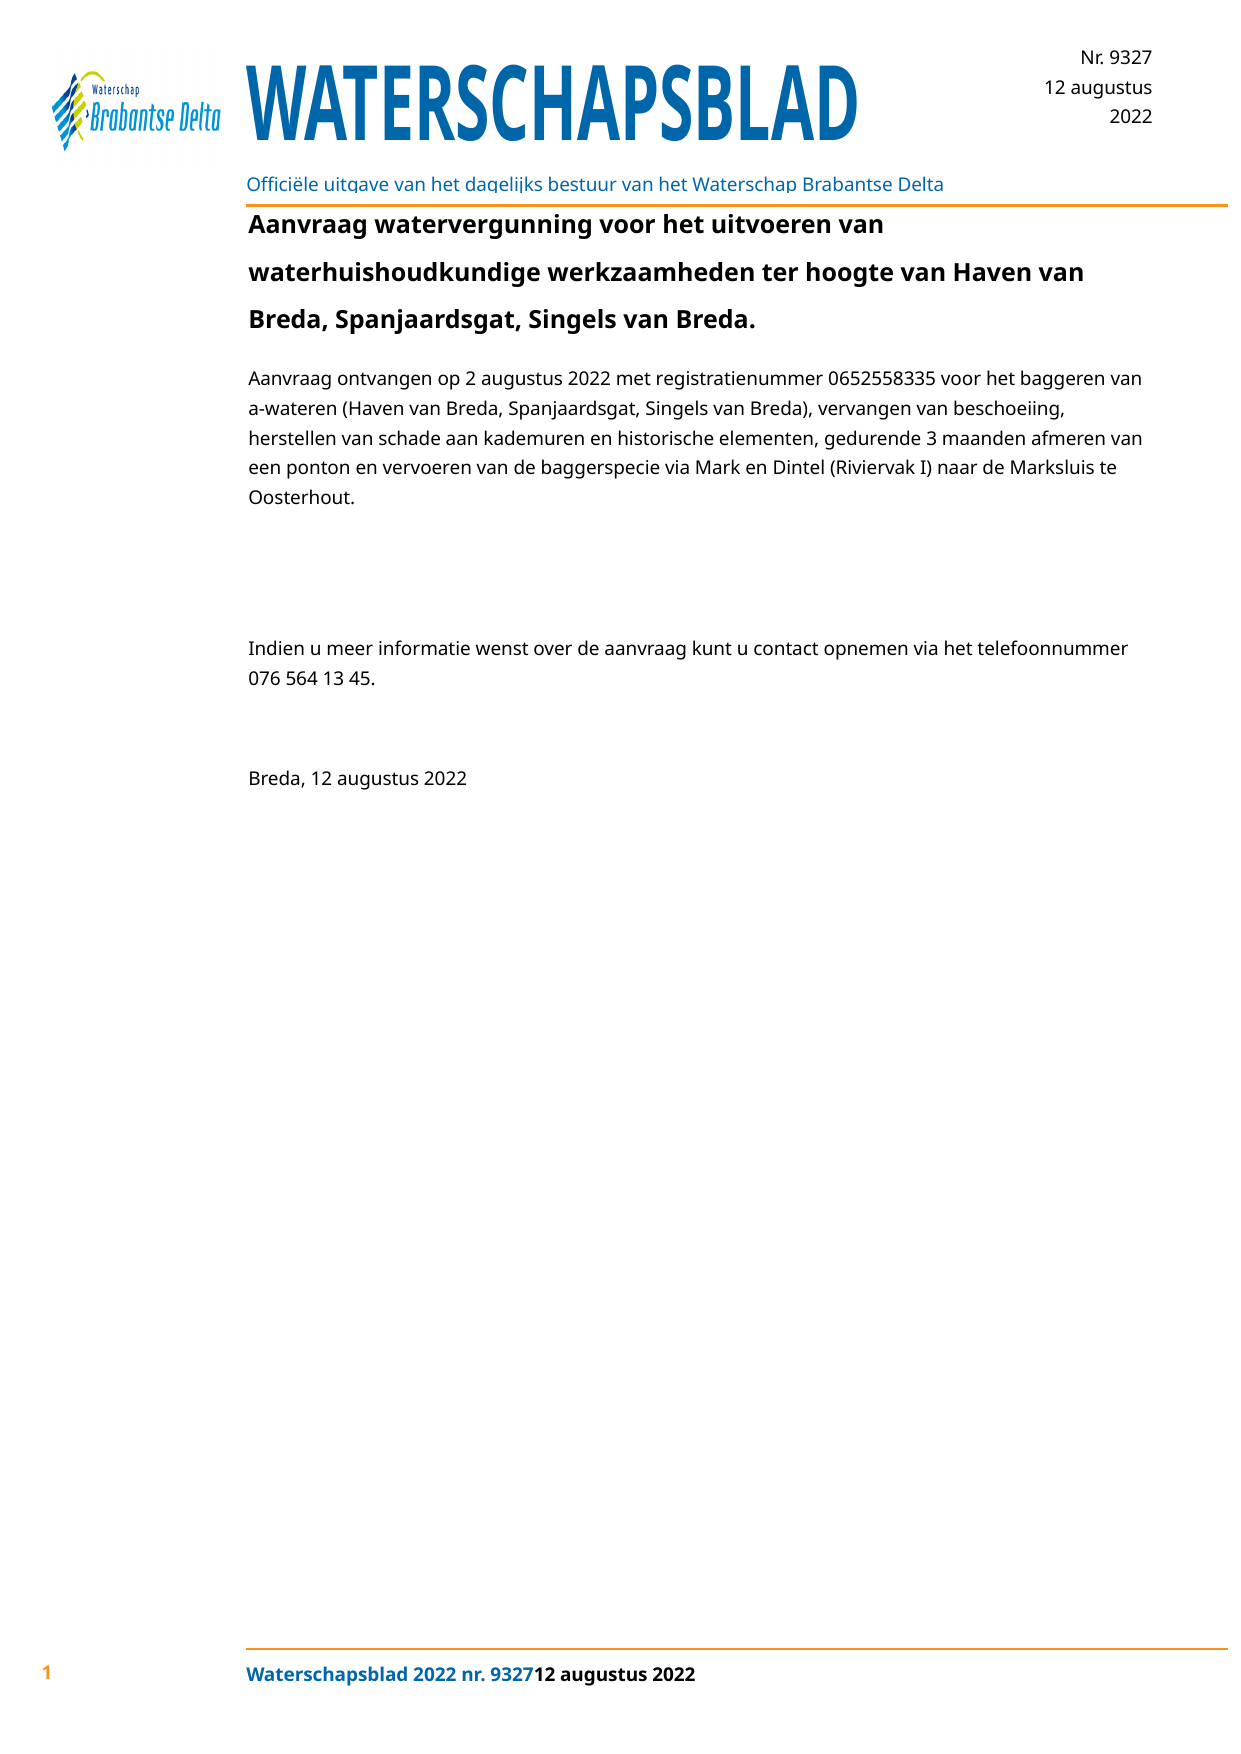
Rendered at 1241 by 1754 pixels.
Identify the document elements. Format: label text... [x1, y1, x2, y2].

picture [41, 47, 231, 172]
text Aanvraag ontvangen op 2 augustus 2022 met registratienummer 0652558335 voor het baggeren van a-wateren (Haven van Breda, Spanjaardsgat, Singels van Breda), vervangen van beschoeiing, herstellen van schade aan kademuren en historische elementen, gedurende 3 maanden afmeren van een ponton en vervoeren van de baggerspecie via Mark en Dintel (Riviervak I) naar de Marksluis te Oosterhout. [248, 366, 1152, 509]
text Aanvraag watervergunning voor het uitvoeren van waterhuishoudkundige werkzaamheden ter hoogte van Haven van Breda, Spanjaardsgat, Singels van Breda. [248, 207, 1152, 336]
text Indien u meer informatie wenst over de aanvraag kunt u contact opnemen via het telefoonnummer 076 564 13 45. [248, 635, 1152, 690]
text Breda, 12 augustus 2022 [248, 766, 1152, 791]
